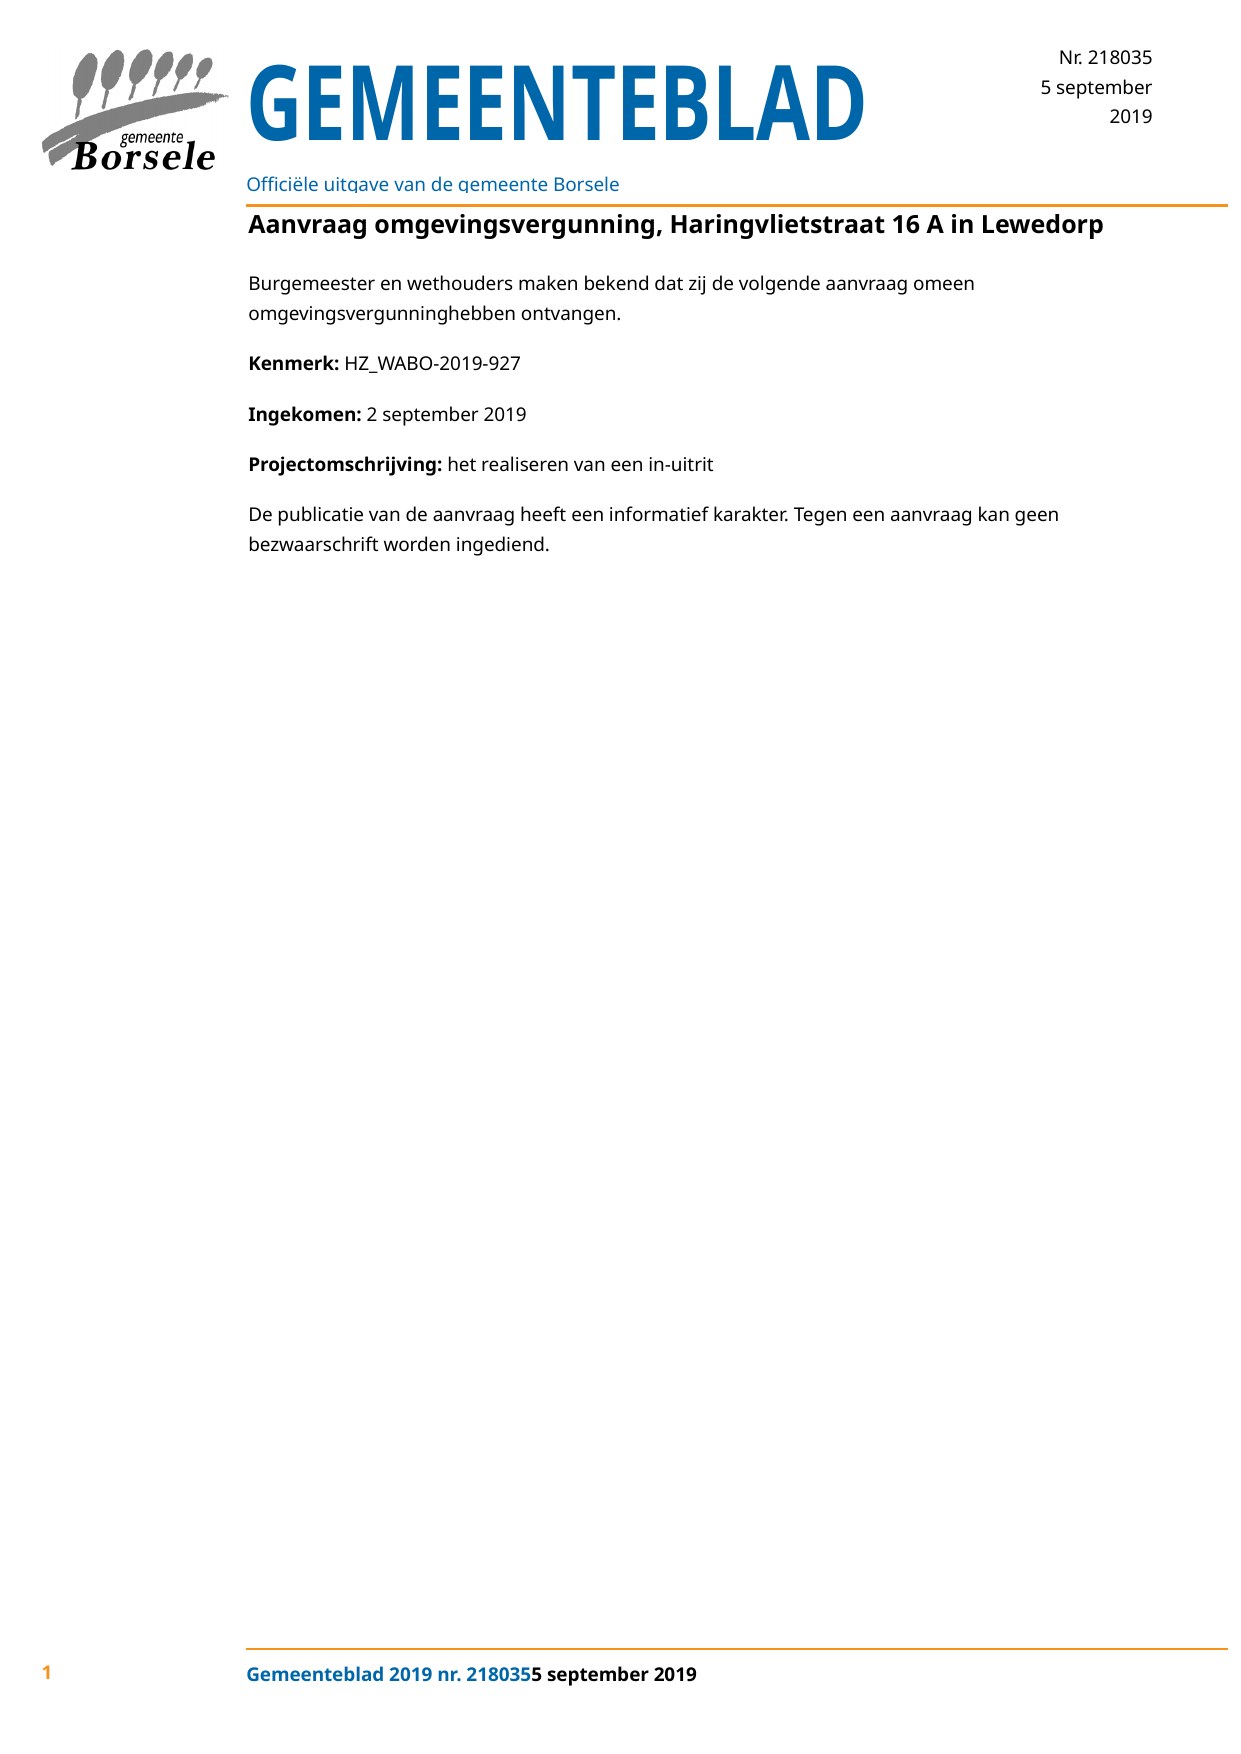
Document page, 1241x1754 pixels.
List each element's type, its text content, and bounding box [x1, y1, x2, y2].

picture [41, 47, 231, 172]
text Projectomschrijving: het realiseren van een in-uitrit [248, 451, 1152, 477]
text Ingekomen: 2 september 2019 [248, 401, 1152, 426]
text Aanvraag omgevingsvergunning, Haringvlietstraat 16 A in Lewedorp [248, 207, 1152, 241]
text De publicatie van de aanvraag heeft een informatief karakter. Tegen een aanvraag kan geen bezwaarschrift worden ingediend. [248, 502, 1152, 557]
text Burgemeester en wethouders maken bekend dat zij de volgende aanvraag omeen omgevingsvergunninghebben ontvangen. [248, 270, 1152, 326]
text Kenmerk: HZ_WABO-2019-927 [248, 350, 1152, 376]
